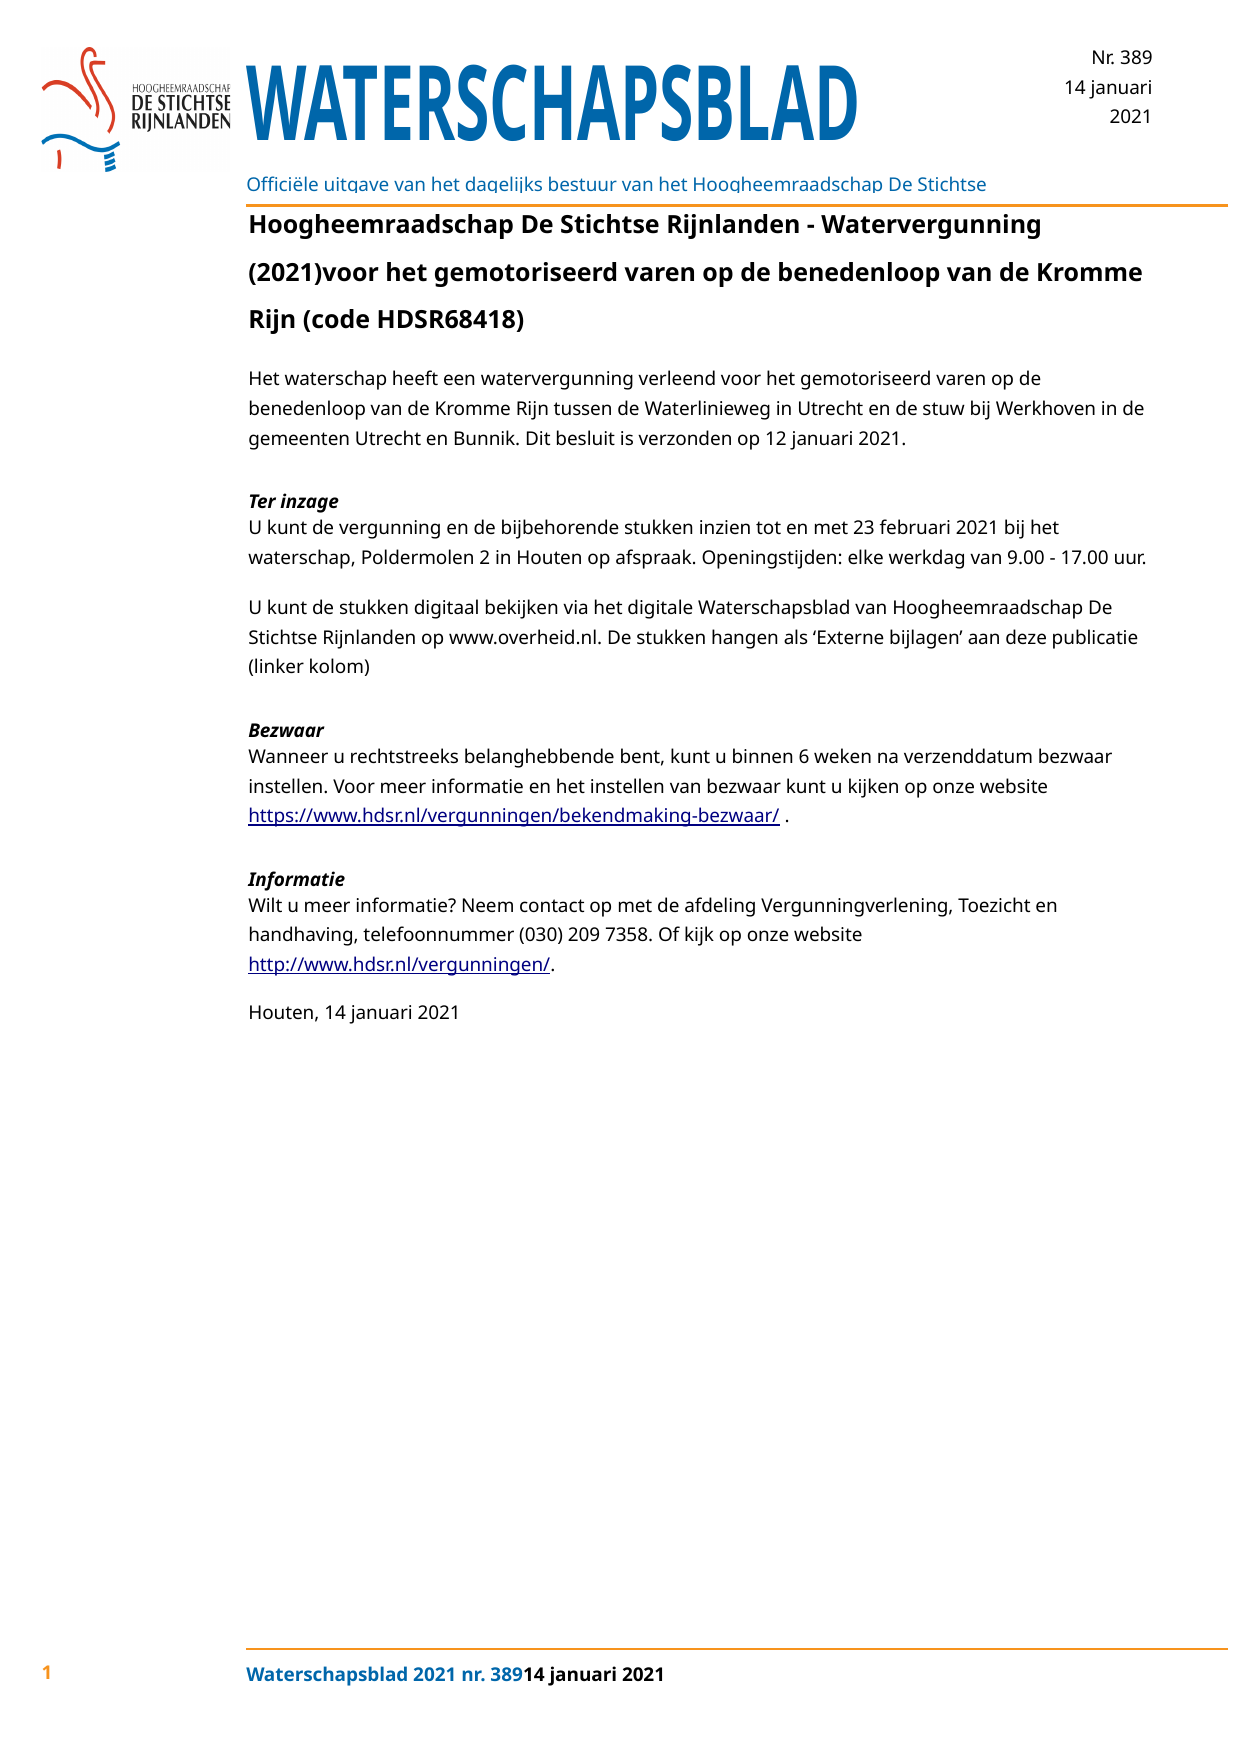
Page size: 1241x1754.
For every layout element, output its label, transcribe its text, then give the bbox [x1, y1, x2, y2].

text U kunt de vergunning en de bijbehorende stukken inzien tot en met 23 februari 2021 bij het waterschap, Poldermolen 2 in Houten op afspraak. Openingstijden: elke werkdag van 9.00 - 17.00 uur. [248, 514, 1152, 570]
text Ter inzage [248, 489, 1152, 514]
text Hoogheemraadschap De Stichtse Rijnlanden - Watervergunning (2021)voor het gemotoriseerd varen op de benedenloop van de Kromme Rijn (code HDSR68418) [248, 207, 1152, 336]
text Houten, 14 januari 2021 [248, 999, 1152, 1025]
text Het waterschap heeft een watervergunning verleend voor het gemotoriseerd varen op de benedenloop van de Kromme Rijn tussen de Waterlinieweg in Utrecht en de stuw bij Werkhoven in de gemeenten Utrecht en Bunnik. Dit besluit is verzonden op 12 januari 2021. [248, 366, 1152, 450]
text Wilt u meer informatie? Neem contact op met de afdeling Vergunningverlening, Toezicht en handhaving, telefoonnummer (030) 209 7358. Of kijk op onze website http://www.hdsr.nl/vergunningen/. [248, 892, 1152, 977]
picture [41, 47, 231, 172]
text U kunt de stukken digitaal bekijken via het digitale Waterschapsblad van Hoogheemraadschap De Stichtse Rijnlanden op www.overheid.nl. De stukken hangen als ‘Externe bijlagen’ aan deze publicatie (linker kolom) [248, 594, 1152, 679]
text Wanneer u rechtstreeks belanghebbende bent, kunt u binnen 6 weken na verzenddatum bezwaar instellen. Voor meer informatie en het instellen van bezwaar kunt u kijken op onze website https://www.hdsr.nl/vergunningen/bekendmaking-bezwaar/ . [248, 743, 1152, 828]
text Informatie [248, 866, 1152, 892]
text Bezwaar [248, 717, 1152, 743]
